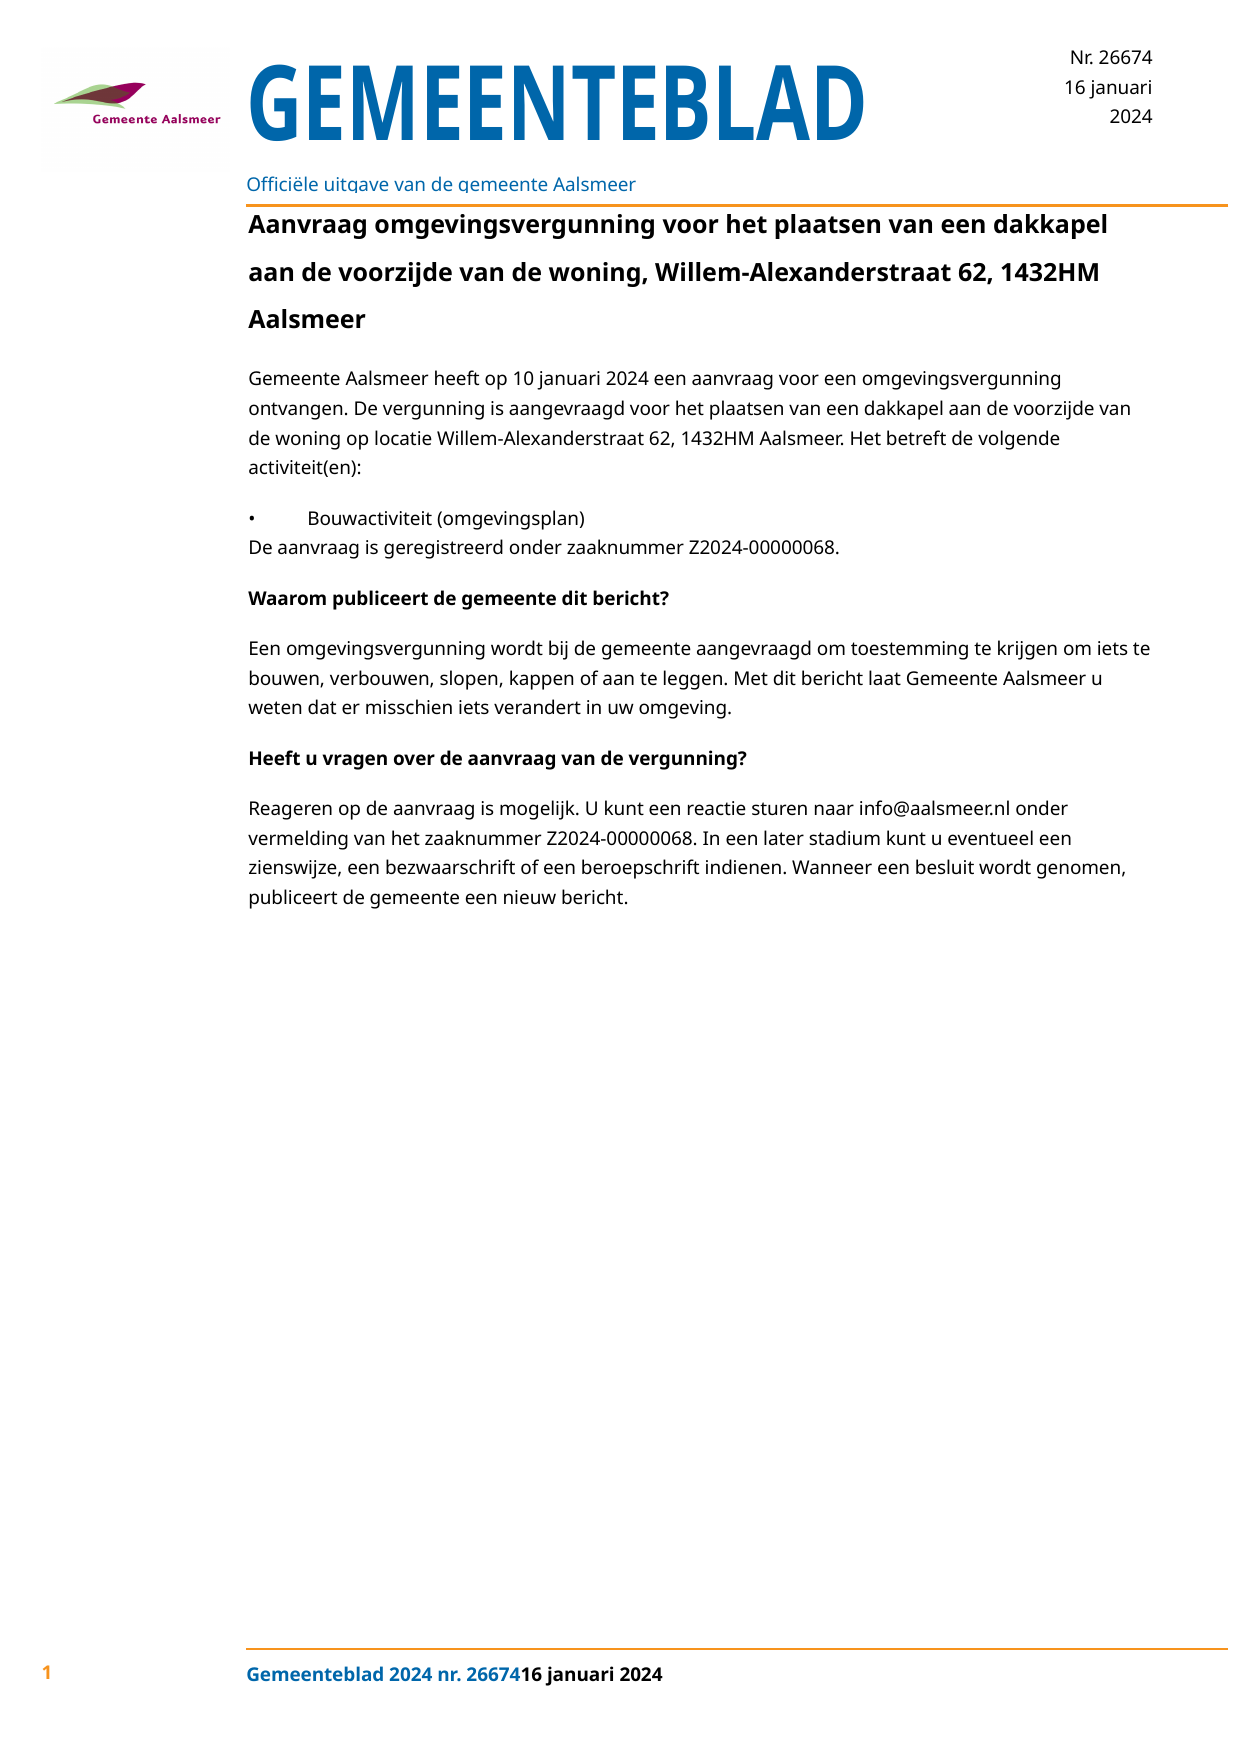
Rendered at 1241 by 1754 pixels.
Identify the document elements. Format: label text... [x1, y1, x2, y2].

picture [41, 47, 231, 172]
text Aanvraag omgevingsvergunning voor het plaatsen van een dakkapel aan de voorzijde van de woning, Willem-Alexanderstraat 62, 1432HM Aalsmeer [248, 207, 1152, 336]
text Heeft u vragen over de aanvraag van de vergunning? [248, 745, 1152, 770]
text Een omgevingsvergunning wordt bij de gemeente aangevraagd om toestemming te krijgen om iets te bouwen, verbouwen, slopen, kappen of aan te leggen. Met dit bericht laat Gemeente Aalsmeer u weten dat er misschien iets verandert in uw omgeving. [248, 635, 1152, 720]
text Reageren op de aanvraag is mogelijk. U kunt een reactie sturen naar info@aalsmeer.nl onder vermelding van het zaaknummer Z2024-00000068. In een later stadium kunt u eventueel een zienswijze, een bezwaarschrift of een beroepschrift indienen. Wanneer een besluit wordt genomen, publiceert de gemeente een nieuw bericht. [248, 795, 1152, 909]
text Gemeente Aalsmeer heeft op 10 januari 2024 een aanvraag voor een omgevingsvergunning ontvangen. De vergunning is aangevraagd voor het plaatsen van een dakkapel aan de voorzijde van de woning op locatie Willem-Alexanderstraat 62, 1432HM Aalsmeer. Het betreft de volgende activiteit(en): [248, 366, 1152, 480]
list Bouwactiviteit (omgevingsplan) [248, 505, 1152, 530]
text Waarom publiceert de gemeente dit bericht? [248, 585, 1152, 610]
text De aanvraag is geregistreerd onder zaaknummer Z2024-00000068. [248, 534, 1152, 560]
